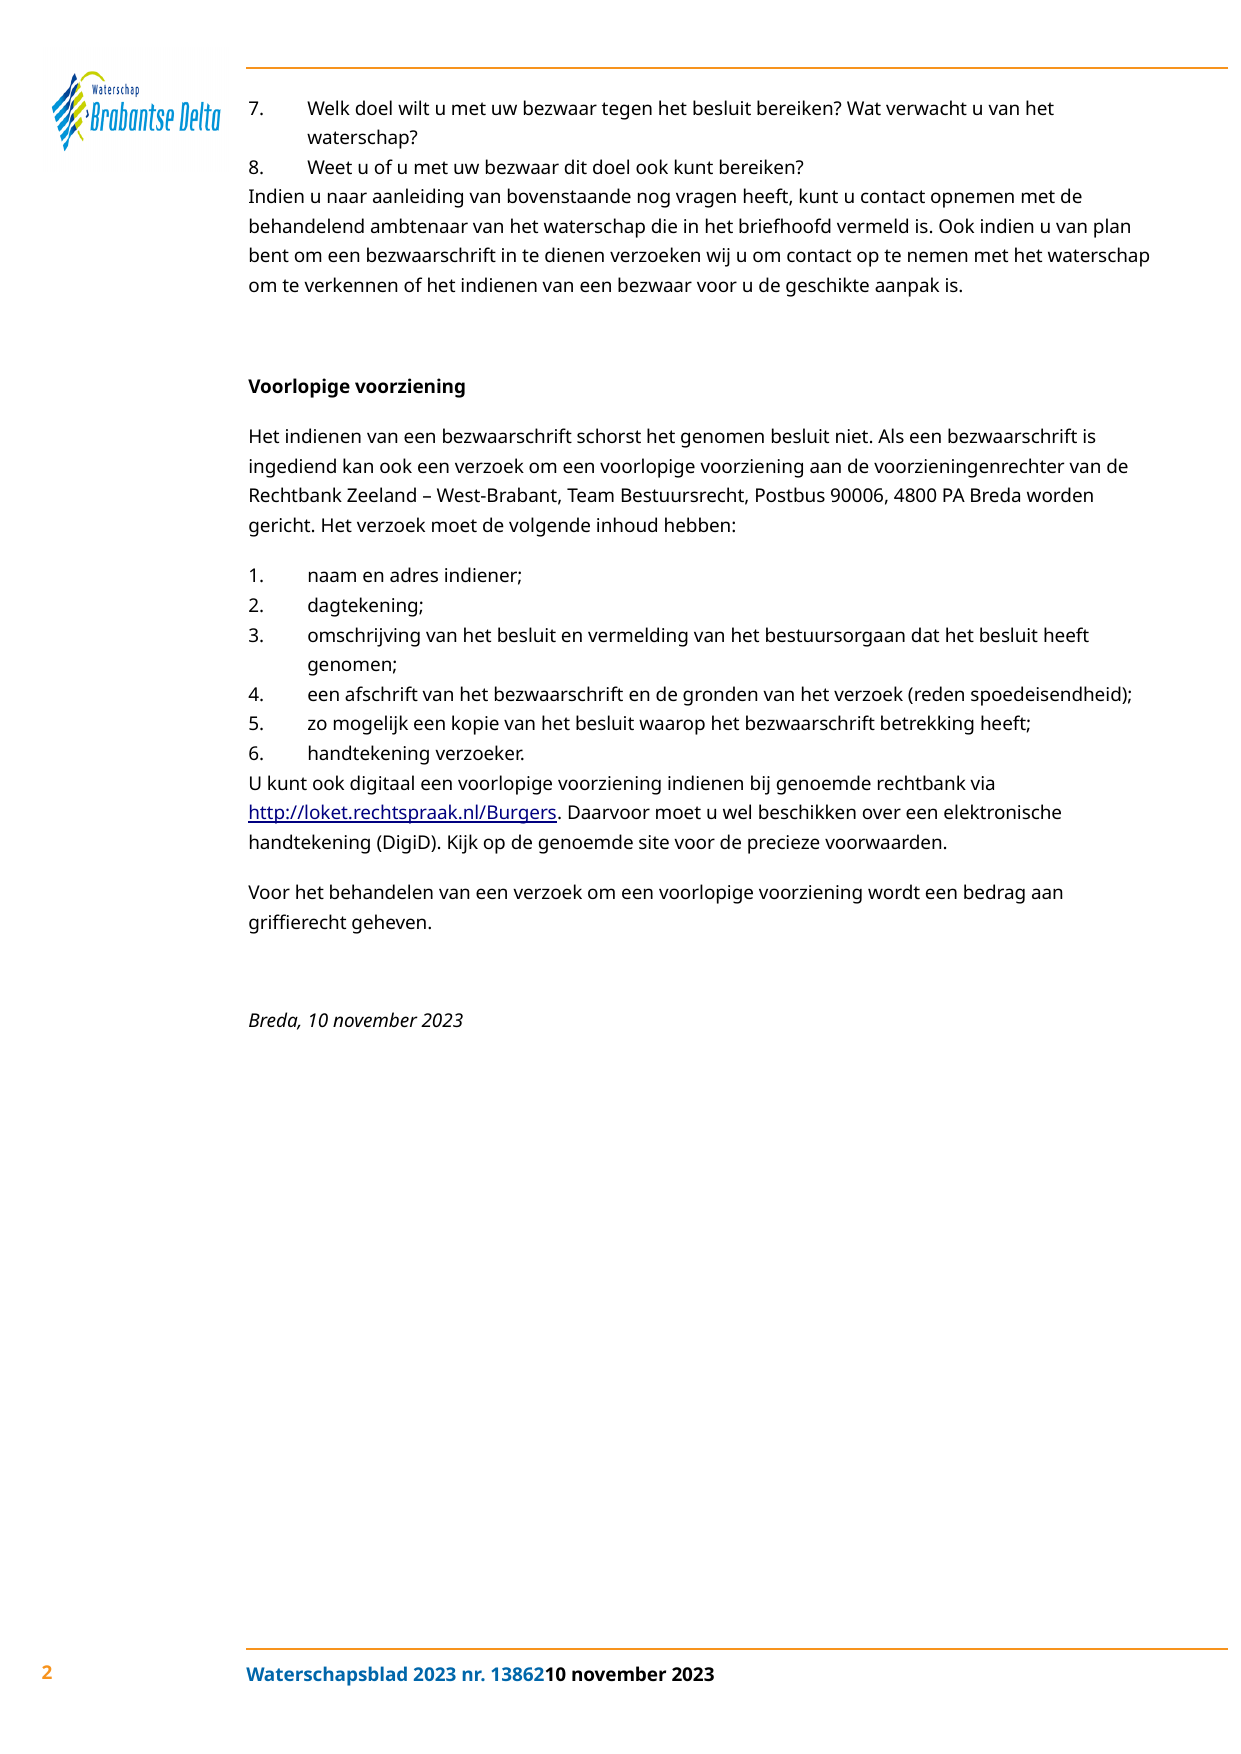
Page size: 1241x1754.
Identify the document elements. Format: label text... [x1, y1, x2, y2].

list naam en adres indiener; [248, 563, 1152, 588]
text U kunt ook digitaal een voorlopige voorziening indienen bij genoemde rechtbank via http://loket.rechtspraak.nl/Burgers. Daarvoor moet u wel beschikken over een elektronische handtekening (DigiD). Kijk op de genoemde site voor de precieze voorwaarden. [248, 770, 1152, 855]
picture [41, 47, 231, 172]
text Voorlopige voorziening [248, 373, 1152, 399]
text Het indienen van een bezwaarschrift schorst het genomen besluit niet. Als een bezwaarschrift is ingediend kan ook een verzoek om een voorlopige voorziening aan de voorzieningenrechter van de Rechtbank Zeeland – West-Brabant, Team Bestuursrecht, Postbus 90006, 4800 PA Breda worden gericht. Het verzoek moet de volgende inhoud hebben: [248, 423, 1152, 538]
list omschrijving van het besluit en vermelding van het bestuursorgaan dat het besluit heeft genomen; [248, 622, 1152, 677]
list Welk doel wilt u met uw bezwaar tegen het besluit bereiken? Wat verwacht u van het waterschap? [248, 95, 1152, 150]
text Breda, 10 november 2023 [248, 1007, 1152, 1033]
list zo mogelijk een kopie van het besluit waarop het bezwaarschrift betrekking heeft; [248, 711, 1152, 736]
list dagtekening; [248, 592, 1152, 618]
text Voor het behandelen van een verzoek om een voorlopige voorziening wordt een bedrag aan griffierecht geheven. [248, 879, 1152, 935]
list handtekening verzoeker. [248, 740, 1152, 766]
list een afschrift van het bezwaarschrift en de gronden van het verzoek (reden spoedeisendheid); [248, 681, 1152, 707]
text Indien u naar aanleiding van bovenstaande nog vragen heeft, kunt u contact opnemen met de behandelend ambtenaar van het waterschap die in het briefhoofd vermeld is. Ook indien u van plan bent om een bezwaarschrift in te dienen verzoeken wij u om contact op te nemen met het waterschap om te verkennen of het indienen van een bezwaar voor u de geschikte aanpak is. [248, 183, 1152, 298]
list Weet u of u met uw bezwaar dit doel ook kunt bereiken? [248, 154, 1152, 180]
